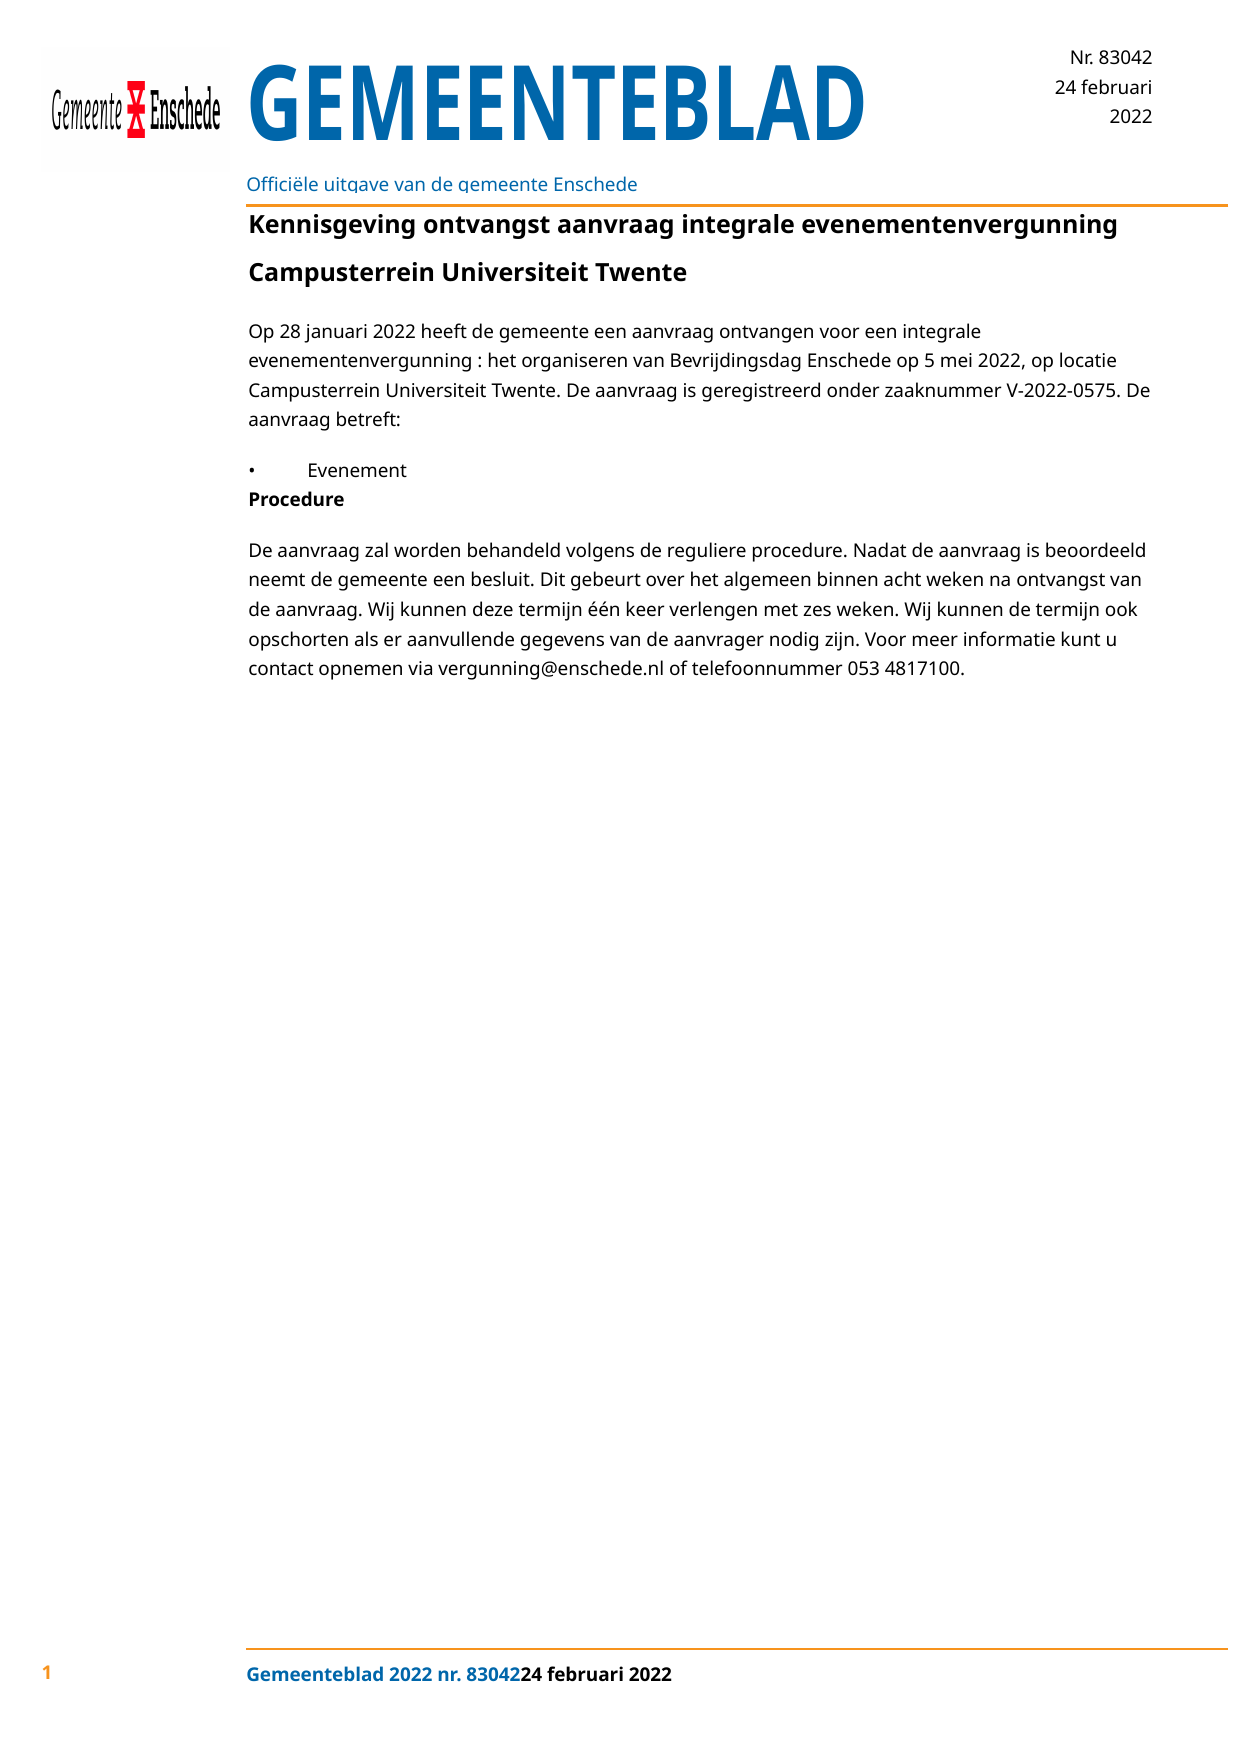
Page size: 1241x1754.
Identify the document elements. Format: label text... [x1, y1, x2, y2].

text De aanvraag zal worden behandeld volgens de reguliere procedure. Nadat de aanvraag is beoordeeld neemt de gemeente een besluit. Dit gebeurt over het algemeen binnen acht weken na ontvangst van de aanvraag. Wij kunnen deze termijn één keer verlengen met zes weken. Wij kunnen de termijn ook opschorten als er aanvullende gegevens van de aanvrager nodig zijn. Voor meer informatie kunt u contact opnemen via vergunning@enschede.nl of telefoonnummer 053 4817100. [248, 537, 1152, 681]
picture [41, 47, 231, 172]
text Op 28 januari 2022 heeft de gemeente een aanvraag ontvangen voor een integrale evenementenvergunning : het organiseren van Bevrijdingsdag Enschede op 5 mei 2022, op locatie Campusterrein Universiteit Twente. De aanvraag is geregistreerd onder zaaknummer V-2022-0575. De aanvraag betreft: [248, 318, 1152, 432]
text Procedure [248, 487, 1152, 512]
list Evenement [248, 457, 1152, 483]
text Kennisgeving ontvangst aanvraag integrale evenementenvergunning Campusterrein Universiteit Twente [248, 207, 1152, 288]
